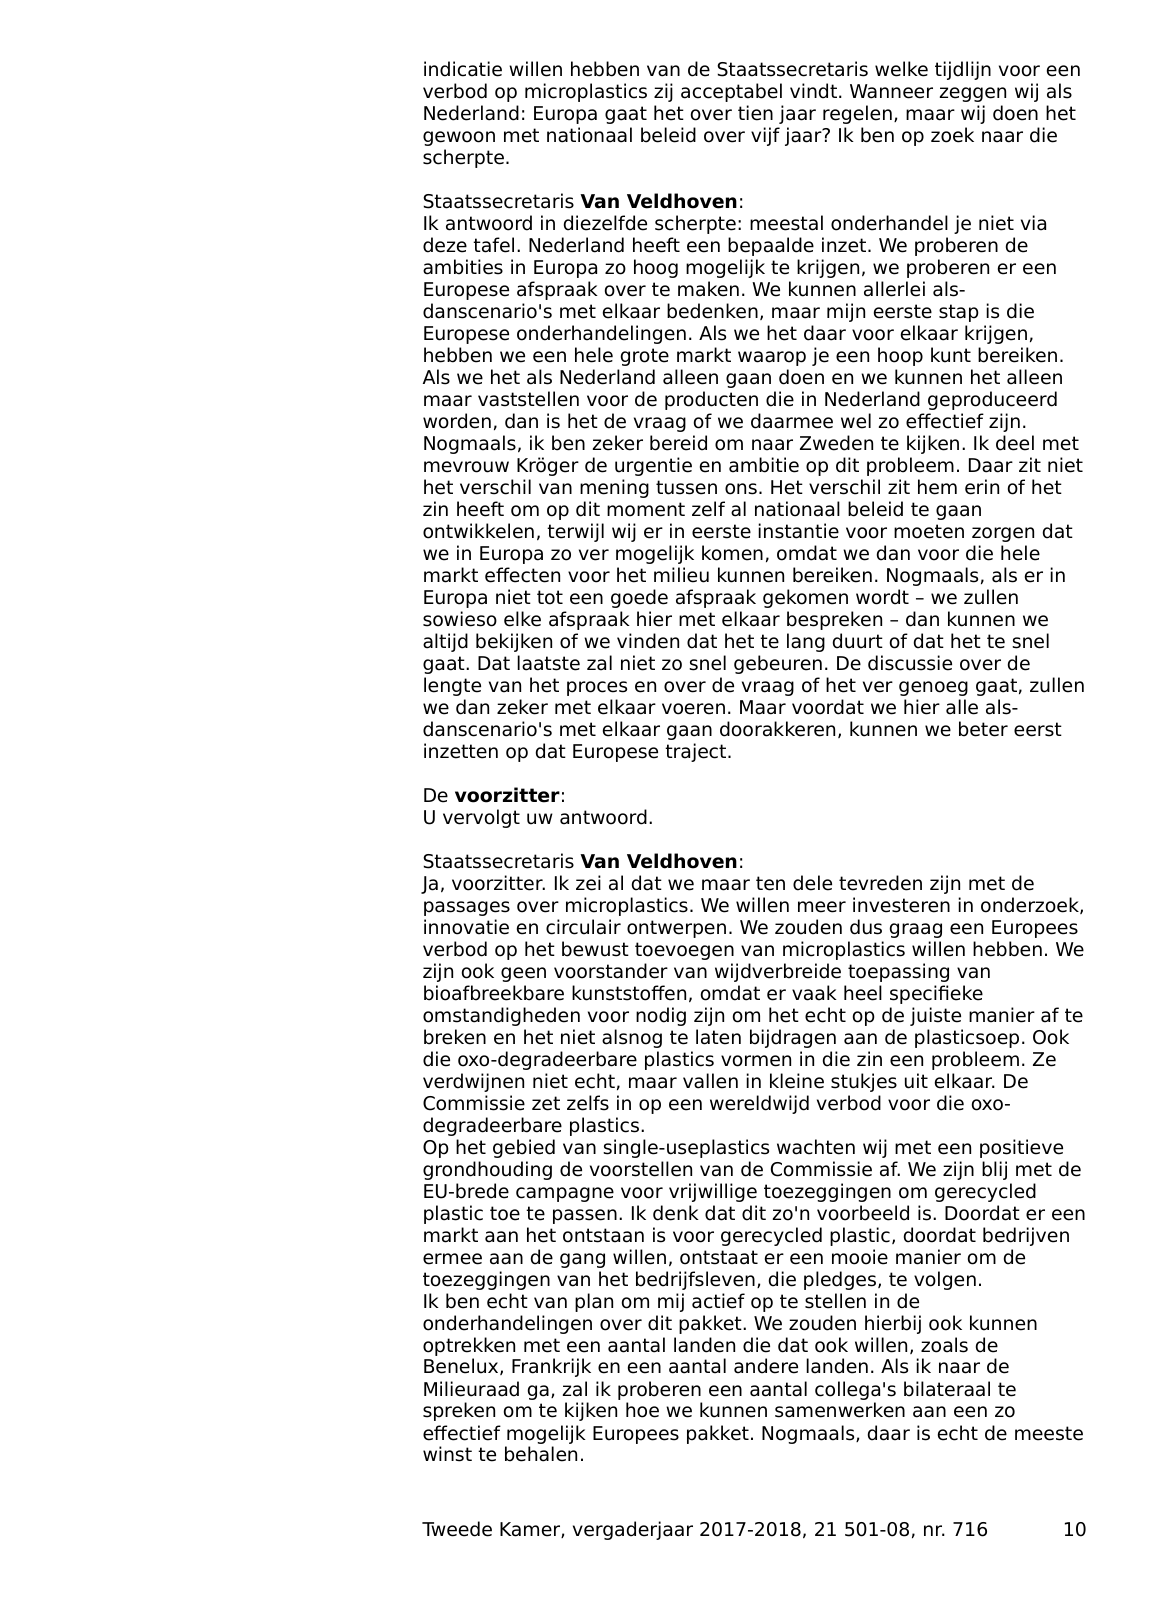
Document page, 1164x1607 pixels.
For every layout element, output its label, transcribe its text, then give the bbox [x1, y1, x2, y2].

text Staatssecretaris Van Veldhoven: [422, 851, 1087, 873]
text Ja, voorzitter. Ik zei al dat we maar ten dele tevreden zijn met de passages over microplastics. We willen meer investeren in onderzoek, innovatie en circulair ontwerpen. We zouden dus graag een Europees verbod op het bewust toevoegen van microplastics willen hebben. We zijn ook geen voorstander van wijdverbreide toepassing van bioafbreekbare kunststoffen, omdat er vaak heel specifieke omstandigheden voor nodig zijn om het echt op de juiste manier af te breken en het niet alsnog te laten bijdragen aan de plasticsoep. Ook die oxo-degradeerbare plastics vormen in die zin een probleem. Ze verdwijnen niet echt, maar vallen in kleine stukjes uit elkaar. De Commissie zet zelfs in op een wereldwijd verbod voor die oxo-degradeerbare plastics. [422, 873, 1087, 1137]
text U vervolgt uw antwoord. [422, 807, 1087, 829]
text indicatie willen hebben van de Staatssecretaris welke tijdlijn voor een verbod op microplastics zij acceptabel vindt. Wanneer zeggen wij als Nederland: Europa gaat het over tien jaar regelen, maar wij doen het gewoon met nationaal beleid over vijf jaar? Ik ben op zoek naar die scherpte. [422, 59, 1087, 169]
text Ik ben echt van plan om mij actief op te stellen in de onderhandelingen over dit pakket. We zouden hierbij ook kunnen optrekken met een aantal landen die dat ook willen, zoals de Benelux, Frankrijk en een aantal andere landen. Als ik naar de Milieuraad ga, zal ik proberen een aantal collega's bilateraal te spreken om te kijken hoe we kunnen samenwerken aan een zo effectief mogelijk Europees pakket. Nogmaals, daar is echt de meeste winst te behalen. [422, 1291, 1087, 1466]
text Staatssecretaris Van Veldhoven: [422, 191, 1087, 213]
text Ik antwoord in diezelfde scherpte: meestal onderhandel je niet via deze tafel. Nederland heeft een bepaalde inzet. We proberen de ambities in Europa zo hoog mogelijk te krijgen, we proberen er een Europese afspraak over te maken. We kunnen allerlei als-danscenario's met elkaar bedenken, maar mijn eerste stap is die Europese onderhandelingen. Als we het daar voor elkaar krijgen, hebben we een hele grote markt waarop je een hoop kunt bereiken. Als we het als Nederland alleen gaan doen en we kunnen het alleen maar vaststellen voor de producten die in Nederland geproduceerd worden, dan is het de vraag of we daarmee wel zo effectief zijn. Nogmaals, ik ben zeker bereid om naar Zweden te kijken. Ik deel met mevrouw Kröger de urgentie en ambitie op dit probleem. Daar zit niet het verschil van mening tussen ons. Het verschil zit hem erin of het zin heeft om op dit moment zelf al nationaal beleid te gaan ontwikkelen, terwijl wij er in eerste instantie voor moeten zorgen dat we in Europa zo ver mogelijk komen, omdat we dan voor die hele markt effecten voor het milieu kunnen bereiken. Nogmaals, als er in Europa niet tot een goede afspraak gekomen wordt – we zullen sowieso elke afspraak hier met elkaar bespreken – dan kunnen we altijd bekijken of we vinden dat het te lang duurt of dat het te snel gaat. Dat laatste zal niet zo snel gebeuren. De discussie over de lengte van het proces en over de vraag of het ver genoeg gaat, zullen we dan zeker met elkaar voeren. Maar voordat we hier alle als-danscenario's met elkaar gaan doorakkeren, kunnen we beter eerst inzetten op dat Europese traject. [422, 213, 1087, 763]
text De voorzitter: [422, 785, 1087, 807]
text Op het gebied van single-useplastics wachten wij met een positieve grondhouding de voorstellen van de Commissie af. We zijn blij met de EU-brede campagne voor vrijwillige toezeggingen om gerecycled plastic toe te passen. Ik denk dat dit zo'n voorbeeld is. Doordat er een markt aan het ontstaan is voor gerecycled plastic, doordat bedrijven ermee aan de gang willen, ontstaat er een mooie manier om de toezeggingen van het bedrijfsleven, die pledges, te volgen. [422, 1137, 1087, 1291]
